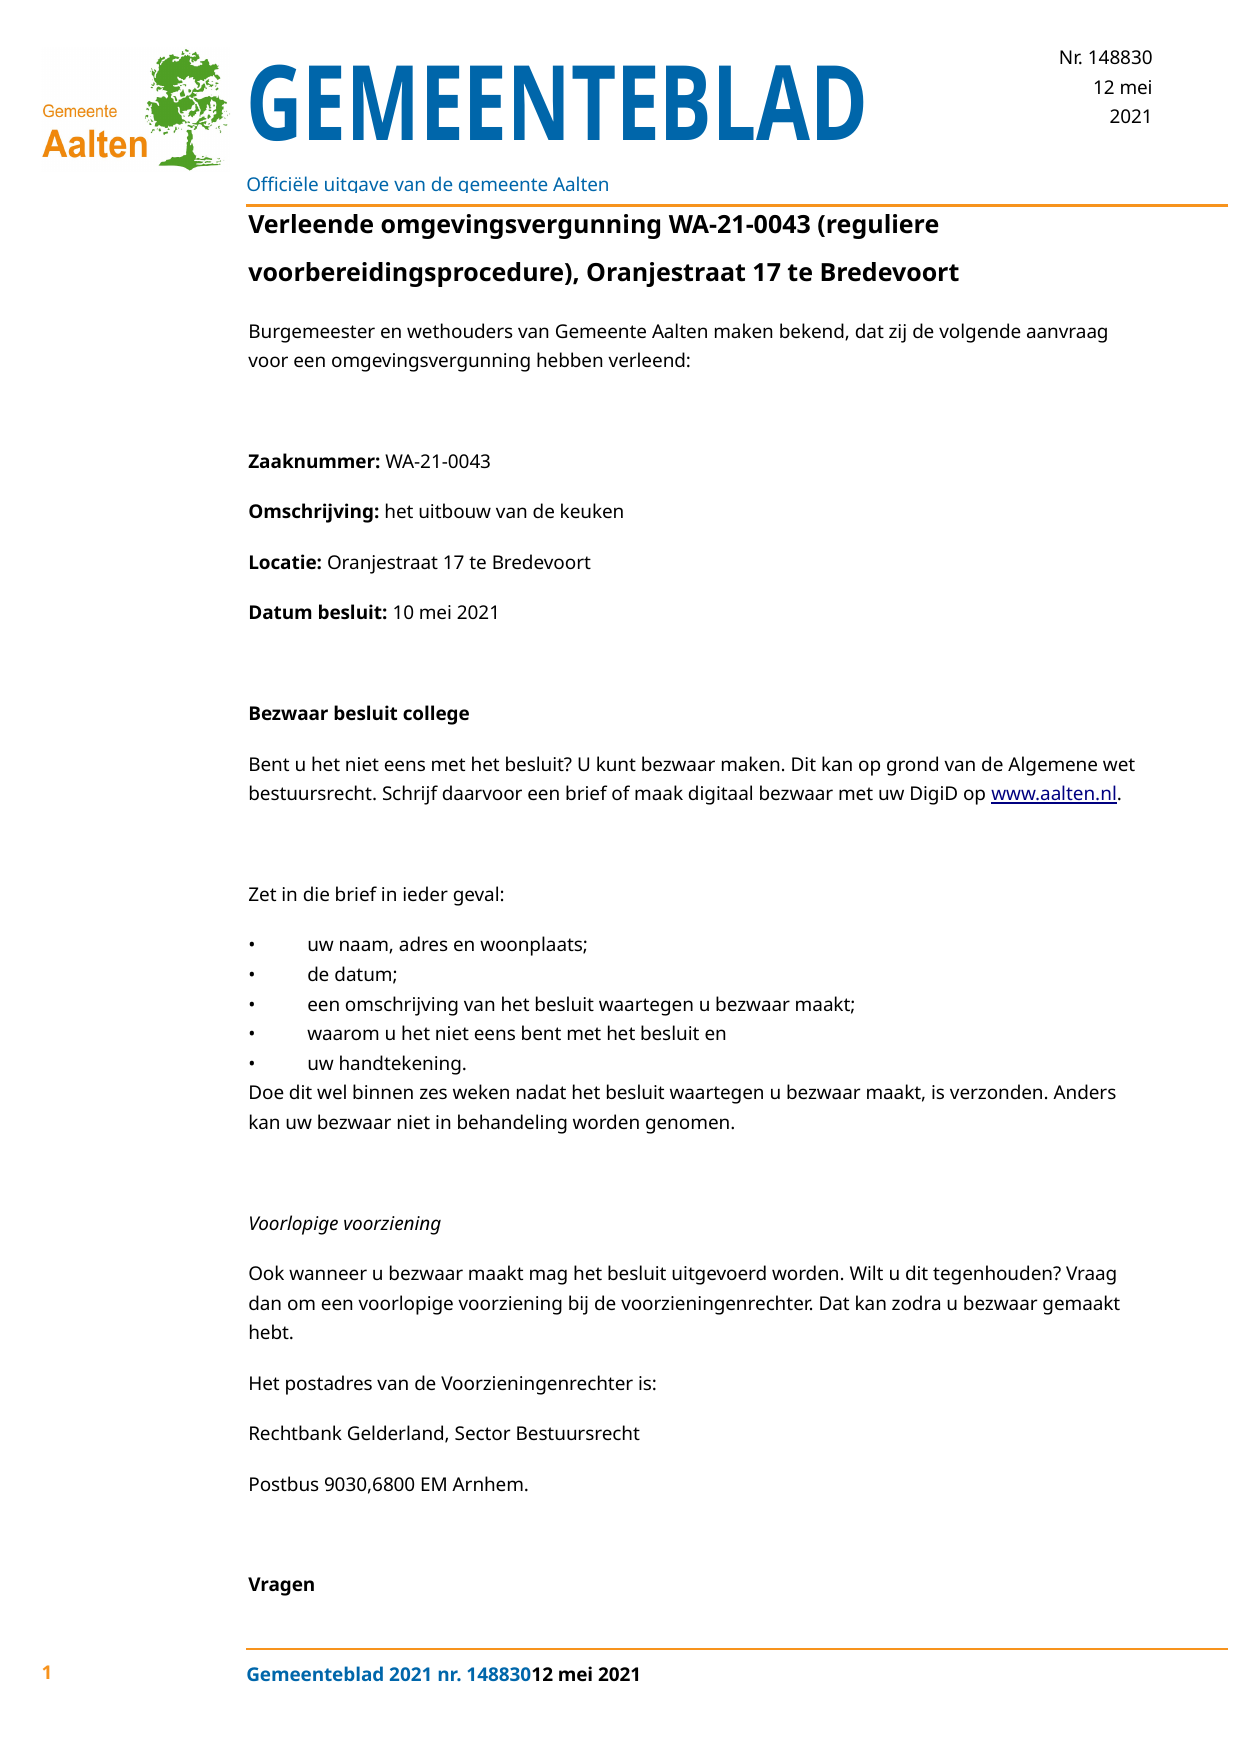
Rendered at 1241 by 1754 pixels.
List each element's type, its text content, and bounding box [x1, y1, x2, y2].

text Vragen [248, 1572, 1152, 1597]
text Datum besluit: 10 mei 2021 [248, 599, 1152, 625]
text Doe dit wel binnen zes weken nadat het besluit waartegen u bezwaar maakt, is verzonden. Anders kan uw bezwaar niet in behandeling worden genomen. [248, 1079, 1152, 1135]
text Bent u het niet eens met het besluit? U kunt bezwaar maken. Dit kan op grond van de Algemene wet bestuursrecht. Schrijf daarvoor een brief of maak digitaal bezwaar met uw DigiD op www.aalten.nl. [248, 751, 1152, 806]
text Burgemeester en wethouders van Gemeente Aalten maken bekend, dat zij de volgende aanvraag voor een omgevingsvergunning hebben verleend: [248, 318, 1152, 373]
text Rechtbank Gelderland, Sector Bestuursrecht [248, 1420, 1152, 1446]
text Postbus 9030,6800 EM Arnhem. [248, 1471, 1152, 1497]
picture [41, 47, 231, 172]
list uw handtekening. [248, 1050, 1152, 1076]
text Locatie: Oranjestraat 17 te Bredevoort [248, 549, 1152, 575]
list waarom u het niet eens bent met het besluit en [248, 1020, 1152, 1046]
text Het postadres van de Voorzieningenrechter is: [248, 1370, 1152, 1396]
text Verleende omgevingsvergunning WA-21-0043 (reguliere voorbereidingsprocedure), Oranjestraat 17 te Bredevoort [248, 207, 1152, 288]
text Bezwaar besluit college [248, 700, 1152, 726]
list de datum; [248, 961, 1152, 987]
text Voorlopige voorziening [248, 1210, 1152, 1236]
list een omschrijving van het besluit waartegen u bezwaar maakt; [248, 991, 1152, 1017]
text Ook wanneer u bezwaar maakt mag het besluit uitgevoerd worden. Wilt u dit tegenhouden? Vraag dan om een voorlopige voorziening bij de voorzieningenrechter. Dat kan zodra u bezwaar gemaakt hebt. [248, 1260, 1152, 1345]
text Zaaknummer: WA-21-0043 [248, 448, 1152, 474]
text Zet in die brief in ieder geval: [248, 881, 1152, 907]
text Omschrijving: het uitbouw van de keuken [248, 499, 1152, 524]
list uw naam, adres en woonplaats; [248, 932, 1152, 957]
